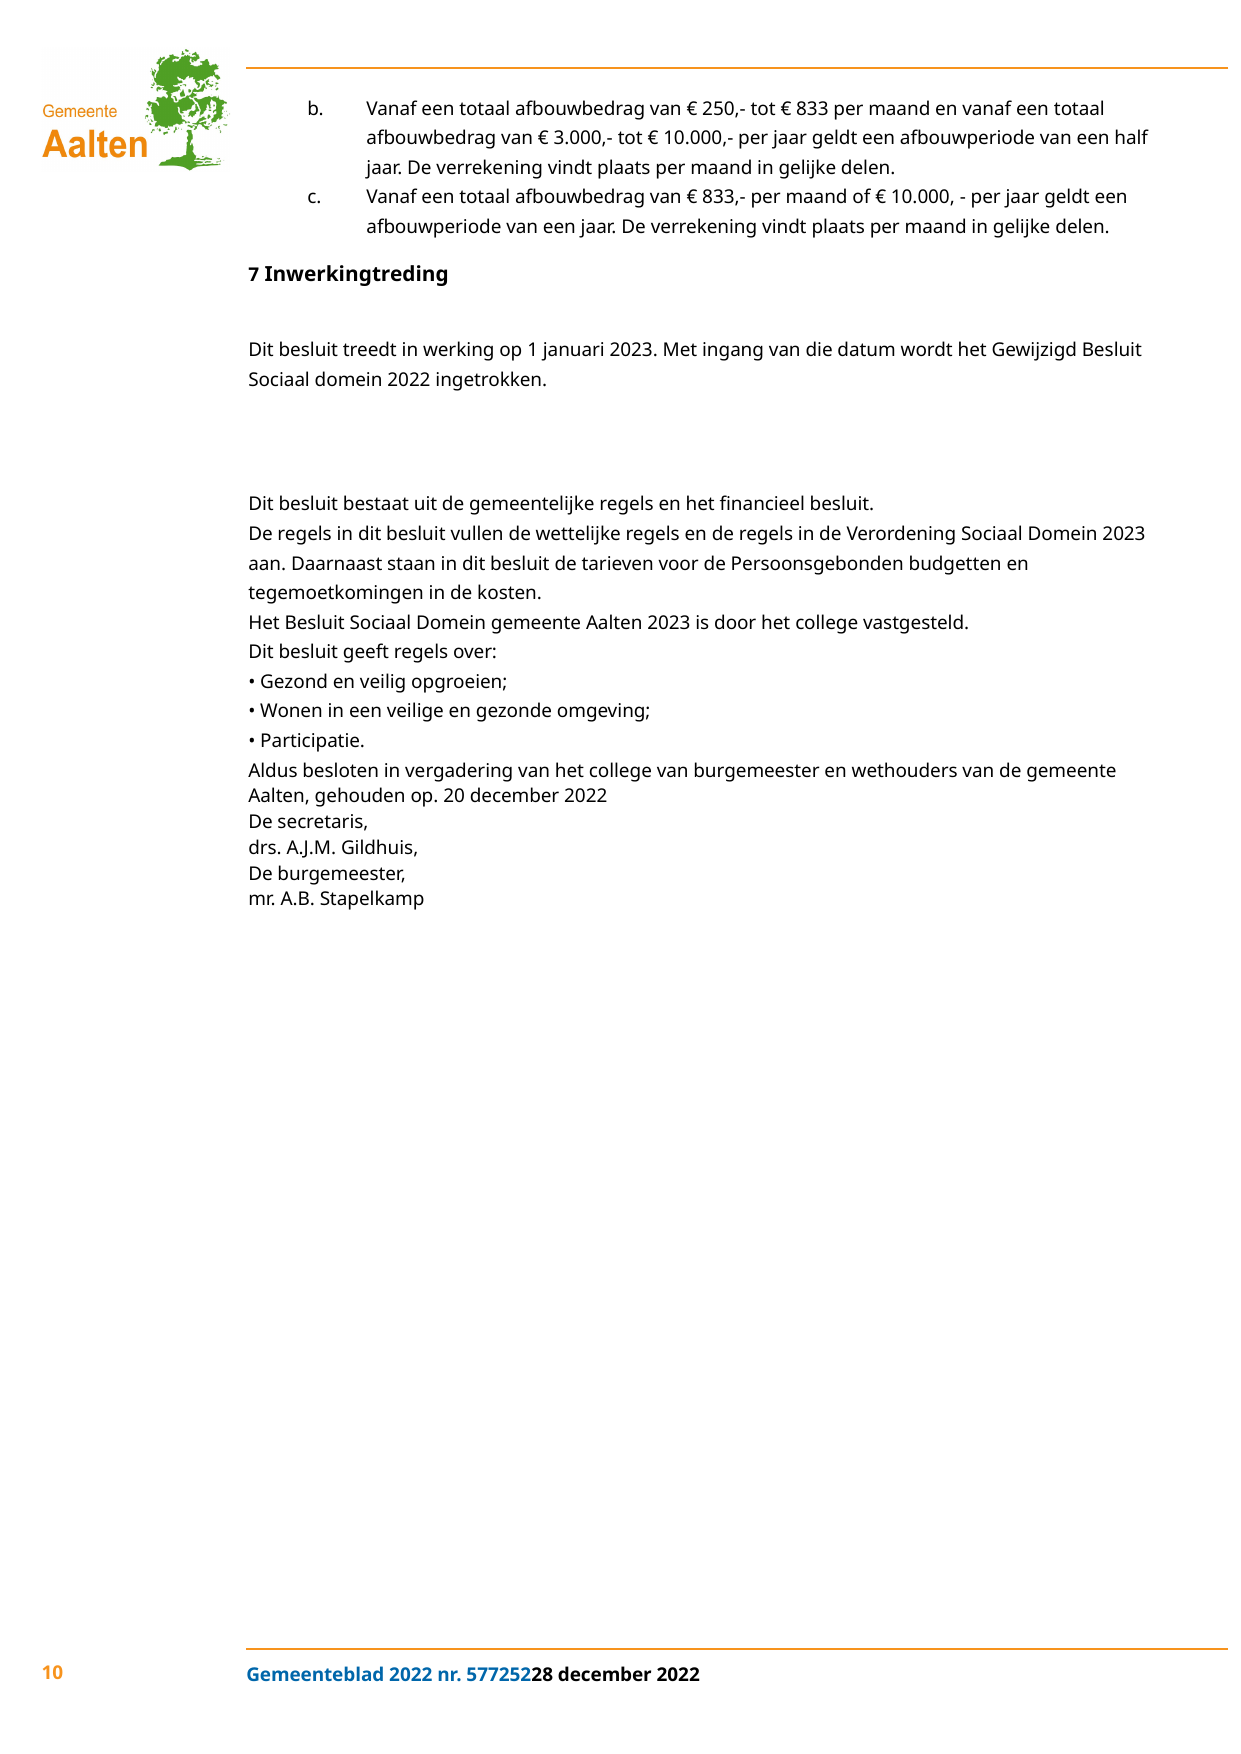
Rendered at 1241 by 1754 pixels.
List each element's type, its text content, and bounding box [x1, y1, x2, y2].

text Het Besluit Sociaal Domein gemeente Aalten 2023 is door het college vastgesteld. [248, 609, 1152, 634]
list Vanaf een totaal afbouwbedrag van € 833,- per maand of € 10.000, - per jaar geldt een afbouwperiode van een jaar. De verrekening vindt plaats per maand in gelijke delen. [307, 183, 1152, 239]
text Dit besluit treedt in werking op 1 januari 2023. Met ingang van die datum wordt het Gewijzigd Besluit Sociaal domein 2022 ingetrokken. [248, 336, 1152, 392]
text • Gezond en veilig opgroeien; [248, 668, 1152, 694]
text drs. A.J.M. Gildhuis, [248, 834, 1152, 860]
picture [41, 47, 231, 172]
list Vanaf een totaal afbouwbedrag van € 250,- tot € 833 per maand en vanaf een totaal afbouwbedrag van € 3.000,- tot € 10.000,- per jaar geldt een afbouwperiode van een half jaar. De verrekening vindt plaats per maand in gelijke delen. [307, 95, 1152, 180]
text De regels in dit besluit vullen de wettelijke regels en de regels in de Verordening Sociaal Domein 2023 aan. Daarnaast staan in dit besluit de tarieven voor de Persoonsgebonden budgetten en tegemoetkomingen in de kosten. [248, 520, 1152, 605]
text Dit besluit geeft regels over: [248, 638, 1152, 664]
text De burgemeester, [248, 860, 1152, 885]
text • Wonen in een veilige en gezonde omgeving; [248, 698, 1152, 723]
text Dit besluit bestaat uit de gemeentelijke regels en het financieel besluit. [248, 491, 1152, 516]
text mr. A.B. Stapelkamp [248, 885, 1152, 911]
text De secretaris, [248, 808, 1152, 834]
text • Participatie. [248, 727, 1152, 753]
text 7 Inwerkingtreding [248, 259, 1152, 287]
text Aldus besloten in vergadering van het college van burgemeester en wethouders van de gemeente Aalten, gehouden op. 20 december 2022 [248, 757, 1152, 808]
